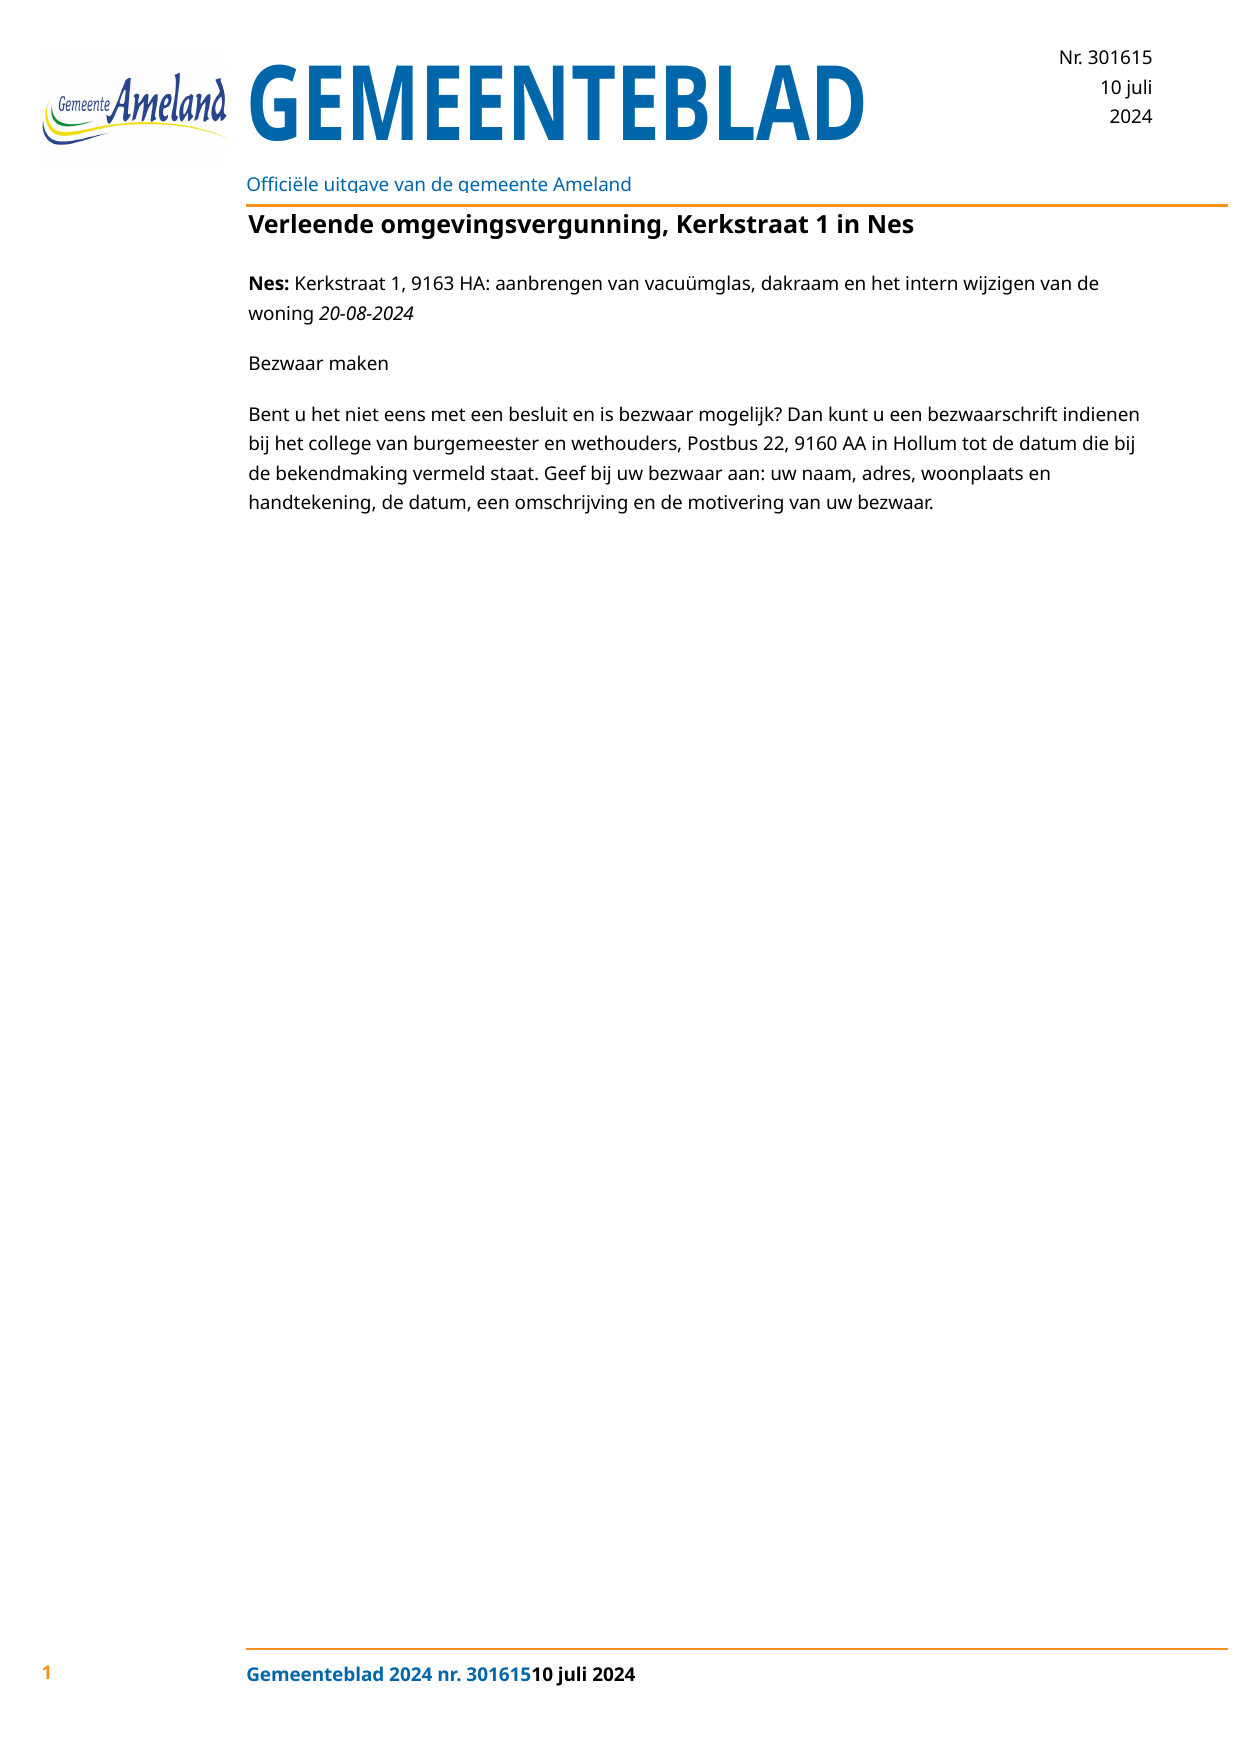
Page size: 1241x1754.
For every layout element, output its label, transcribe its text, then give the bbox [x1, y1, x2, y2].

text Verleende omgevingsvergunning, Kerkstraat 1 in Nes [248, 207, 1152, 241]
text Nes: Kerkstraat 1, 9163 HA: aanbrengen van vacuümglas, dakraam en het intern wijzigen van de woning 20-08-2024 [248, 270, 1152, 326]
picture [41, 47, 231, 172]
text Bezwaar maken [248, 350, 1152, 376]
text Bent u het niet eens met een besluit en is bezwaar mogelijk? Dan kunt u een bezwaarschrift indienen bij het college van burgemeester en wethouders, Postbus 22, 9160 AA in Hollum tot de datum die bij de bekendmaking vermeld staat. Geef bij uw bezwaar aan: uw naam, adres, woonplaats en handtekening, de datum, een omschrijving en de motivering van uw bezwaar. [248, 401, 1152, 515]
